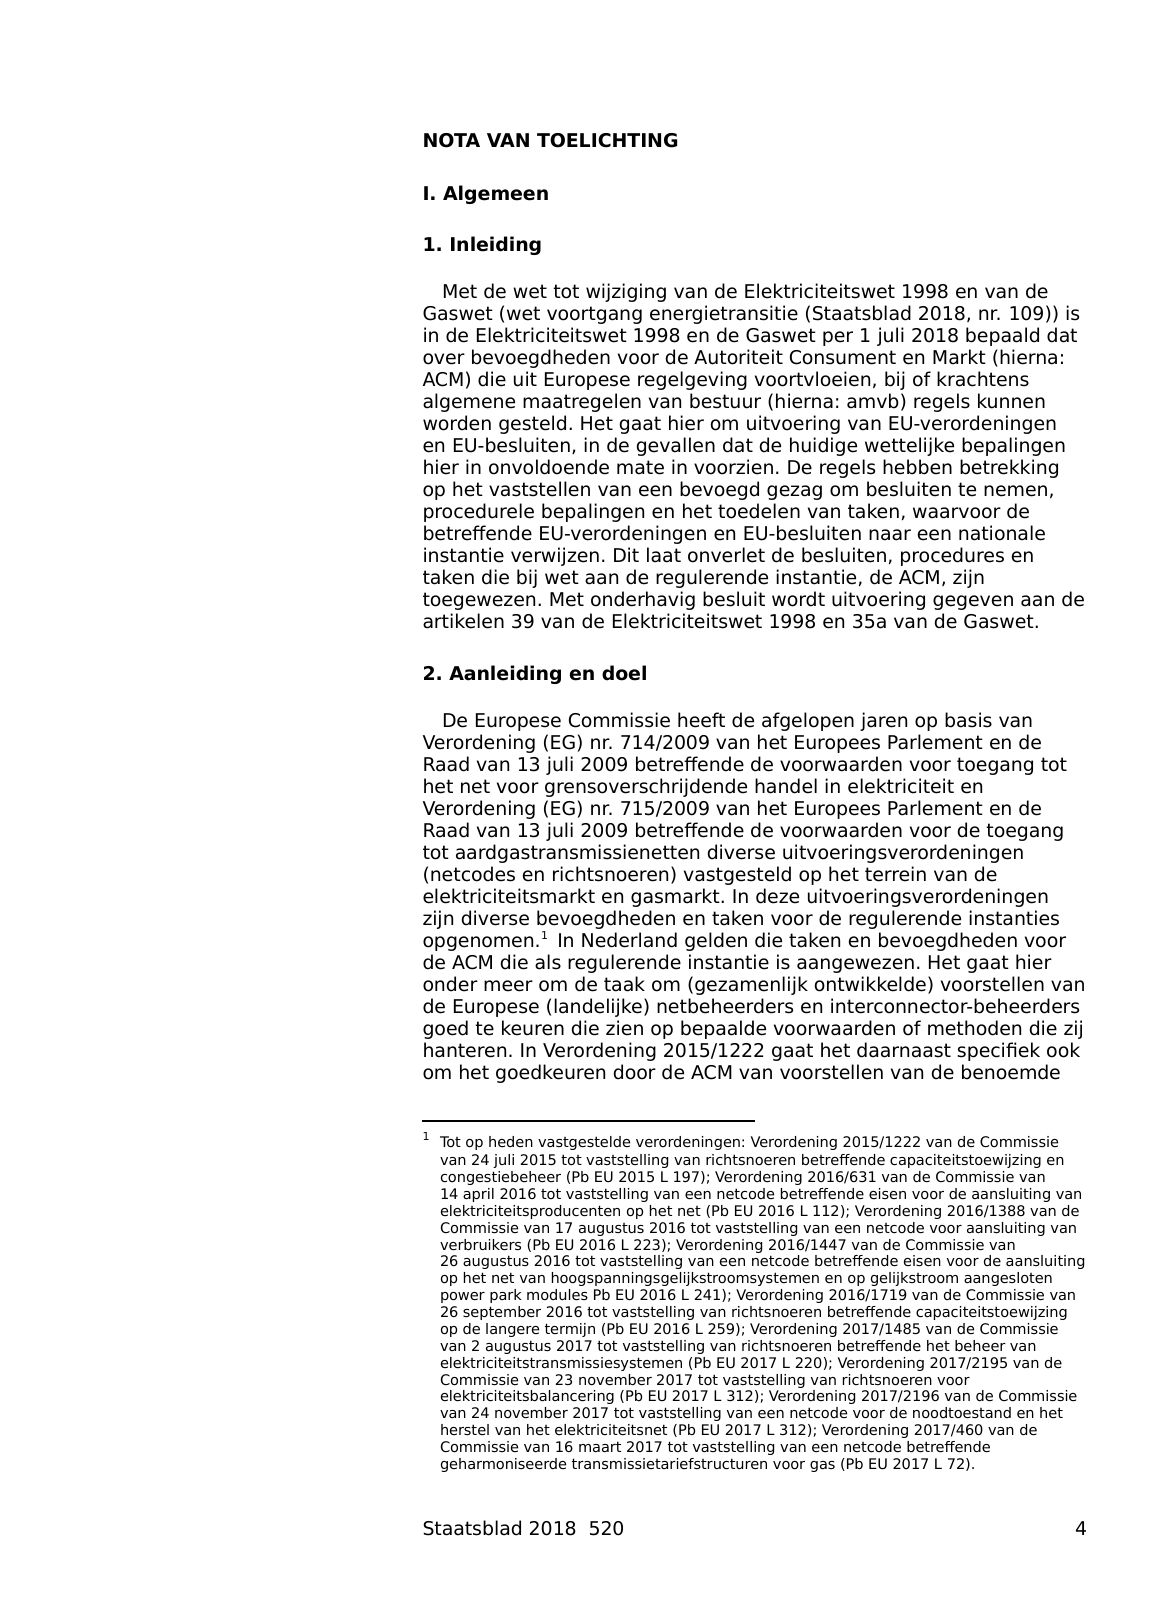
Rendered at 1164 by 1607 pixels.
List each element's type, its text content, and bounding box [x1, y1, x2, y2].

subtitle 1. Inleiding [422, 234, 1087, 256]
subtitle NOTA VAN TOELICHTING [422, 130, 1087, 152]
subtitle 2. Aanleiding en doel [422, 663, 1087, 685]
text Met de wet tot wijziging van de Elektriciteitswet 1998 en van de Gaswet (wet voortgang energietransitie (Staatsblad 2018, nr. 109)) is in de Elektriciteitswet 1998 en de Gaswet per 1 juli 2018 bepaald dat over bevoegdheden voor de Autoriteit Consument en Markt (hierna: ACM) die uit Europese regelgeving voortvloeien, bij of krachtens algemene maatregelen van bestuur (hierna: amvb) regels kunnen worden gesteld. Het gaat hier om uitvoering van EU-verordeningen en EU-besluiten, in de gevallen dat de huidige wettelijke bepalingen hier in onvoldoende mate in voorzien. De regels hebben betrekking op het vaststellen van een bevoegd gezag om besluiten te nemen, procedurele bepalingen en het toedelen van taken, waarvoor de betreffende EU-verordeningen en EU-besluiten naar een nationale instantie verwijzen. Dit laat onverlet de besluiten, procedures en taken die bij wet aan de regulerende instantie, de ACM, zijn toegewezen. Met onderhavig besluit wordt uitvoering gegeven aan de artikelen 39 van de Elektriciteitswet 1998 en 35a van de Gaswet. [422, 281, 1087, 633]
subtitle I. Algemeen [422, 182, 1087, 204]
text Tot op heden vastgestelde verordeningen: Verordening 2015/1222 van de Commissie van 24 juli 2015 tot vaststelling van richtsnoeren betreffende capaciteitstoewijzing en congestiebeheer (Pb EU 2015 L 197); Verordening 2016/631 van de Commissie van 14 april 2016 tot vaststelling van een netcode betreffende eisen voor de aansluiting van elektriciteitsproducenten op het net (Pb EU 2016 L 112); Verordening 2016/1388 van de Commissie van 17 augustus 2016 tot vaststelling van een netcode voor aansluiting van verbruikers (Pb EU 2016 L 223); Verordening 2016/1447 van de Commissie van 26 augustus 2016 tot vaststelling van een netcode betreffende eisen voor de aansluiting op het net van hoogspanningsgelijkstroomsystemen en op gelijkstroom aangesloten power park modules Pb EU 2016 L 241); Verordening 2016/1719 van de Commissie van 26 september 2016 tot vaststelling van richtsnoeren betreffende capaciteitstoewijzing op de langere termijn (Pb EU 2016 L 259); Verordening 2017/1485 van de Commissie van 2 augustus 2017 tot vaststelling van richtsnoeren betreffende het beheer van elektriciteitstransmissiesystemen (Pb EU 2017 L 220); Verordening 2017/2195 van de Commissie van 23 november 2017 tot vaststelling van richtsnoeren voor elektriciteitsbalancering (Pb EU 2017 L 312); Verordening 2017/2196 van de Commissie van 24 november 2017 tot vaststelling van een netcode voor de noodtoestand en het herstel van het elektriciteitsnet (Pb EU 2017 L 312); Verordening 2017/460 van de Commissie van 16 maart 2017 tot vaststelling van een netcode betreffende geharmoniseerde transmissietariefstructuren voor gas (Pb EU 2017 L 72). [422, 1130, 1087, 1473]
text De Europese Commissie heeft de afgelopen jaren op basis van Verordening (EG) nr. 714/2009 van het Europees Parlement en de Raad van 13 juli 2009 betreffende de voorwaarden voor toegang tot het net voor grensoverschrijdende handel in elektriciteit en Verordening (EG) nr. 715/2009 van het Europees Parlement en de Raad van 13 juli 2009 betreffende de voorwaarden voor de toegang tot aardgastransmissienetten diverse uitvoeringsverordeningen (netcodes en richtsnoeren) vastgesteld op het terrein van de elektriciteitsmarkt en gasmarkt. In deze uitvoeringsverordeningen zijn diverse bevoegdheden en taken voor de regulerende instanties opgenomen. In Nederland gelden die taken en bevoegdheden voor de ACM die als regulerende instantie is aangewezen. Het gaat hier onder meer om de taak om (gezamenlijk ontwikkelde) voorstellen van de Europese (landelijke) netbeheerders en interconnector-beheerders goed te keuren die zien op bepaalde voorwaarden of methoden die zij hanteren. In Verordening 2015/1222 gaat het daarnaast specifiek ook om het goedkeuren door de ACM van voorstellen van de benoemde [422, 710, 1087, 1084]
